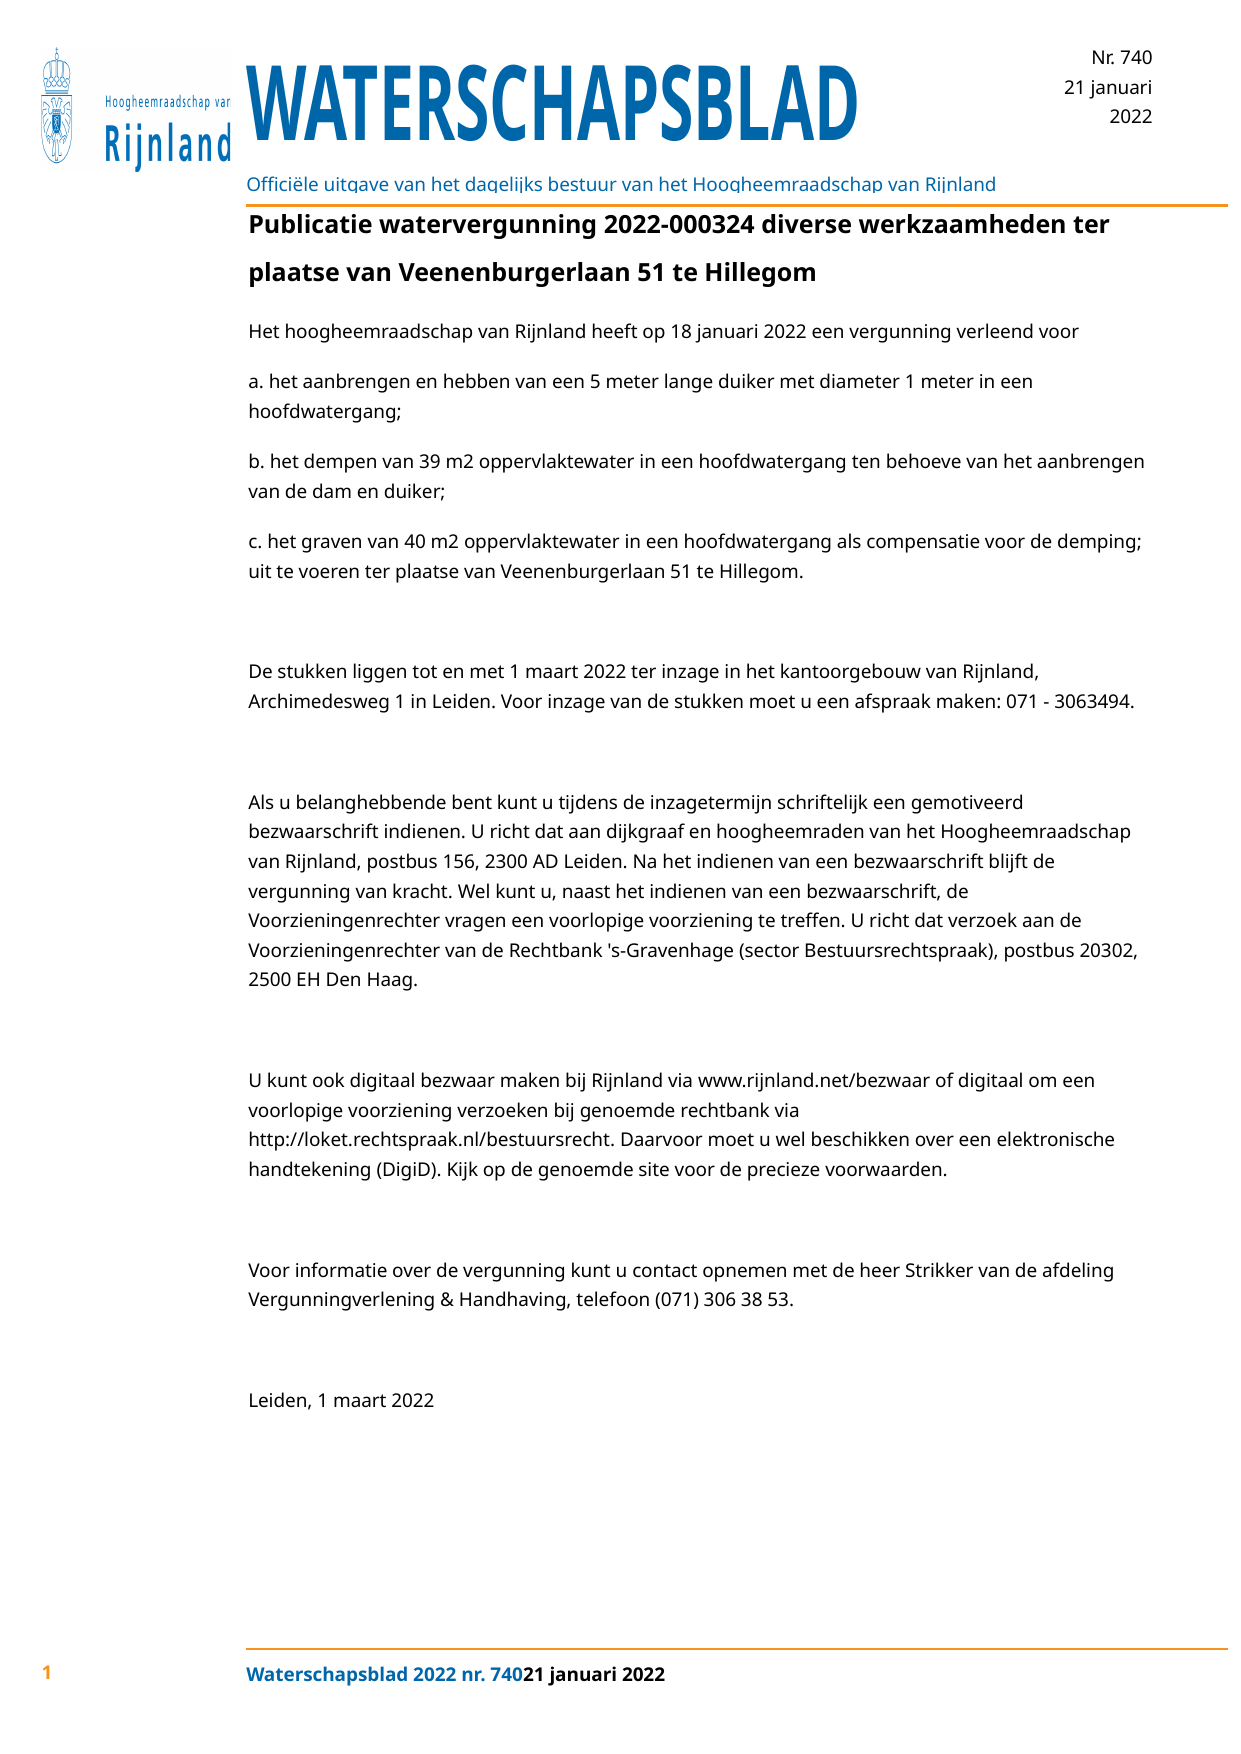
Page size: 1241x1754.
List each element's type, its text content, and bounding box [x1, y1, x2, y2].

picture [41, 47, 231, 172]
text a. het aanbrengen en hebben van een 5 meter lange duiker met diameter 1 meter in een hoofdwatergang; [248, 368, 1152, 424]
text U kunt ook digitaal bezwaar maken bij Rijnland via www.rijnland.net/bezwaar of digitaal om een voorlopige voorziening verzoeken bij genoemde rechtbank via http://loket.rechtspraak.nl/bestuursrecht. Daarvoor moet u wel beschikken over een elektronische handtekening (DigiD). Kijk op de genoemde site voor de precieze voorwaarden. [248, 1067, 1152, 1182]
text Het hoogheemraadschap van Rijnland heeft op 18 januari 2022 een vergunning verleend voor [248, 318, 1152, 344]
text Publicatie watervergunning 2022-000324 diverse werkzaamheden ter plaatse van Veenenburgerlaan 51 te Hillegom [248, 207, 1152, 288]
text De stukken liggen tot en met 1 maart 2022 ter inzage in het kantoorgebouw van Rijnland, Archimedesweg 1 in Leiden. Voor inzage van de stukken moet u een afspraak maken: 071 - 3063494. [248, 659, 1152, 714]
text b. het dempen van 39 m2 oppervlaktewater in een hoofdwatergang ten behoeve van het aanbrengen van de dam en duiker; [248, 448, 1152, 504]
text c. het graven van 40 m2 oppervlaktewater in een hoofdwatergang als compensatie voor de demping; uit te voeren ter plaatse van Veenenburgerlaan 51 te Hillegom. [248, 528, 1152, 584]
text Als u belanghebbende bent kunt u tijdens de inzagetermijn schriftelijk een gemotiveerd bezwaarschrift indienen. U richt dat aan dijkgraaf en hoogheemraden van het Hoogheemraadschap van Rijnland, postbus 156, 2300 AD Leiden. Na het indienen van een bezwaarschrift blijft de vergunning van kracht. Wel kunt u, naast het indienen van een bezwaarschrift, de Voorzieningenrechter vragen een voorlopige voorziening te treffen. U richt dat verzoek aan de Voorzieningenrechter van de Rechtbank 's-Gravenhage (sector Bestuursrechtspraak), postbus 20302, 2500 EH Den Haag. [248, 789, 1152, 992]
text Voor informatie over de vergunning kunt u contact opnemen met de heer Strikker van de afdeling Vergunningverlening & Handhaving, telefoon (071) 306 38 53. [248, 1257, 1152, 1312]
text Leiden, 1 maart 2022 [248, 1387, 1152, 1413]
